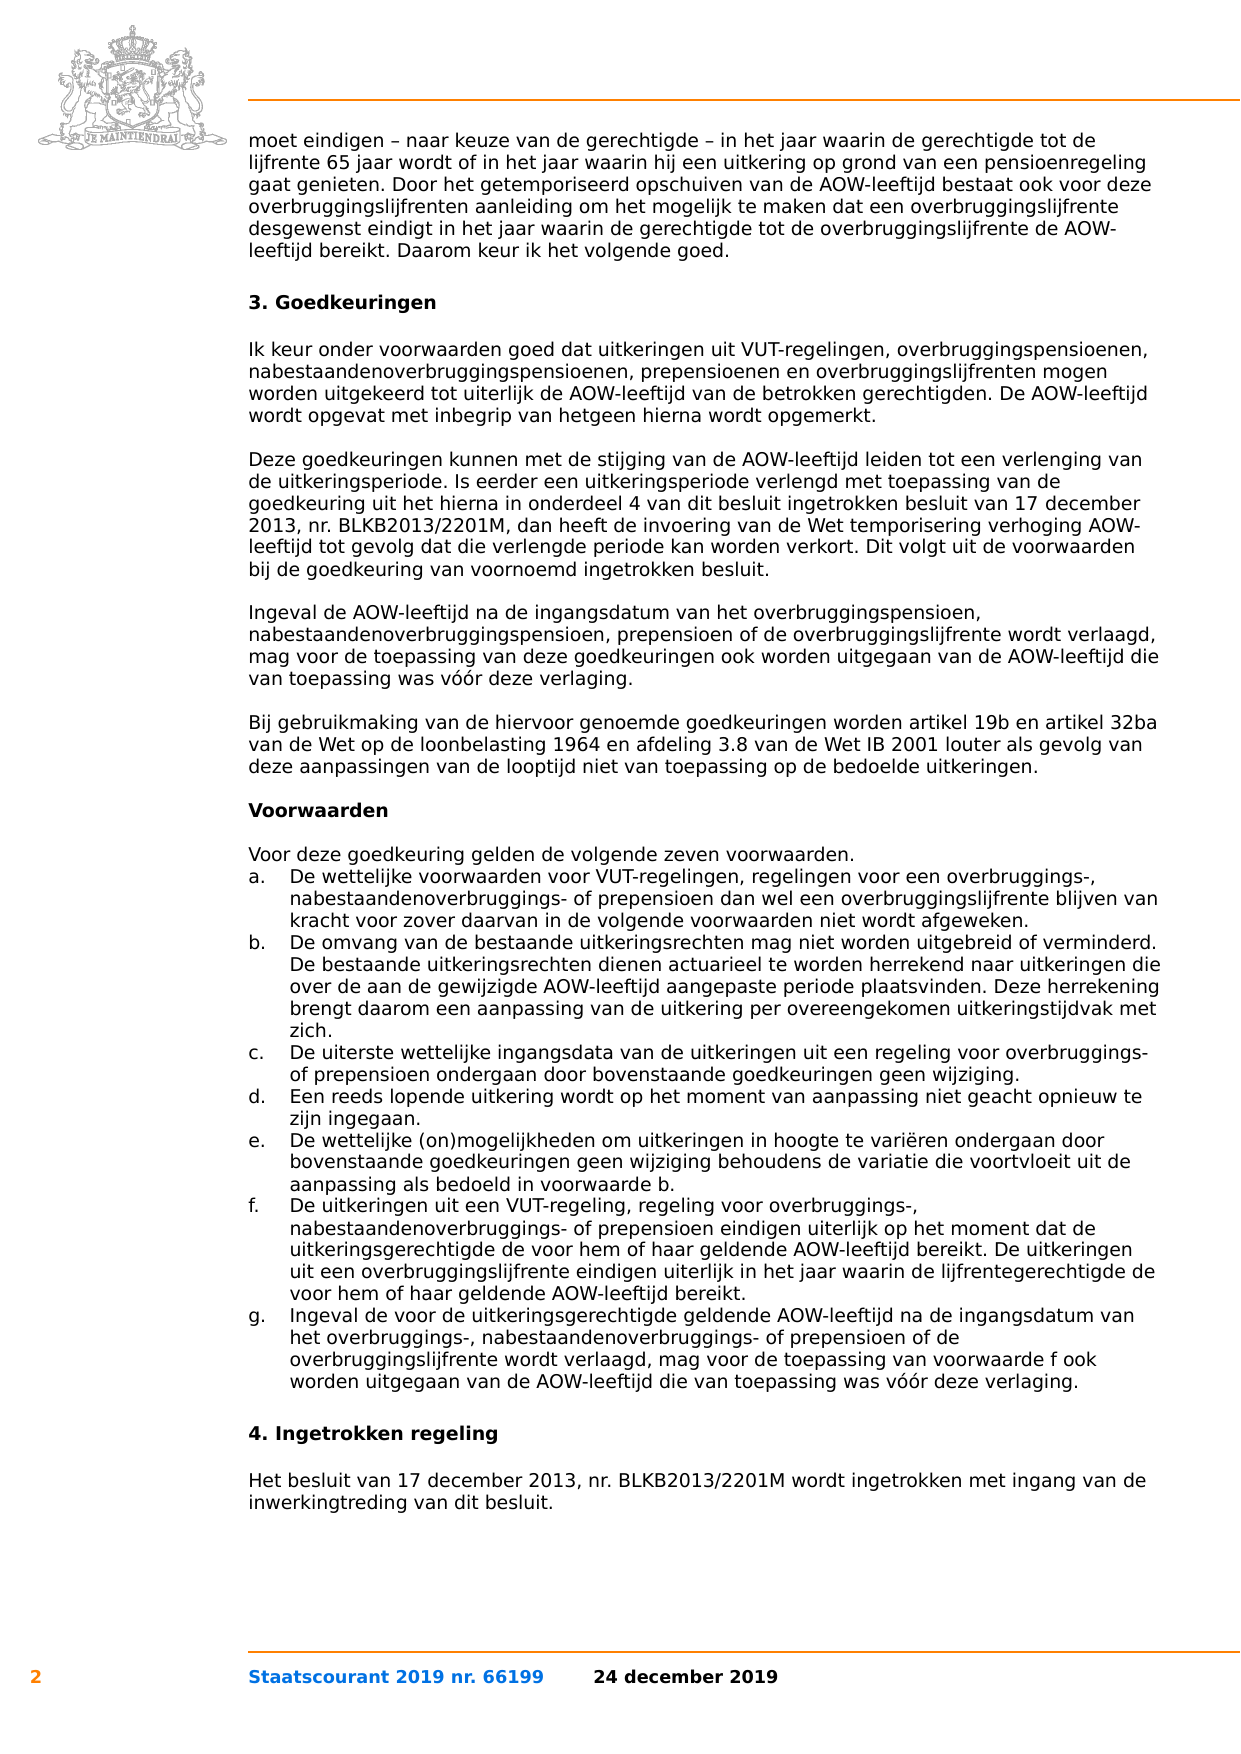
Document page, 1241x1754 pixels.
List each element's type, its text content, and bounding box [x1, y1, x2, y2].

text a. De wettelijke voorwaarden voor VUT-regelingen, regelingen voor een overbruggings-, nabestaandenoverbruggings- of prepensioen dan wel een overbruggingslijfrente blijven van kracht voor zover daarvan in de volgende voorwaarden niet wordt afgeweken. [248, 866, 1163, 932]
text b. De omvang van de bestaande uitkeringsrechten mag niet worden uitgebreid of verminderd. De bestaande uitkeringsrechten dienen actuarieel te worden herrekend naar uitkeringen die over de aan de gewijzigde AOW-leeftijd aangepaste periode plaatsvinden. Deze herrekening brengt daarom een aanpassing van de uitkering per overeengekomen uitkeringstijdvak met zich. [248, 932, 1163, 1042]
text Ik keur onder voorwaarden goed dat uitkeringen uit VUT-regelingen, overbruggingspensioenen, nabestaandenoverbruggingspensioenen, prepensioenen en overbruggingslijfrenten mogen worden uitgekeerd tot uiterlijk de AOW-leeftijd van de betrokken gerechtigden. De AOW-leeftijd wordt opgevat met inbegrip van hetgeen hierna wordt opgemerkt. [248, 339, 1163, 427]
text Het besluit van 17 december 2013, nr. BLKB2013/2201M wordt ingetrokken met ingang van de inwerkingtreding van dit besluit. [248, 1470, 1163, 1514]
subtitle 3. Goedkeuringen [248, 292, 1163, 314]
text Bij gebruikmaking van de hiervoor genoemde goedkeuringen worden artikel 19b en artikel 32ba van de Wet op de loonbelasting 1964 en afdeling 3.8 van de Wet IB 2001 louter als gevolg van deze aanpassingen van de looptijd niet van toepassing op de bedoelde uitkeringen. [248, 712, 1163, 778]
text f. De uitkeringen uit een VUT-regeling, regeling voor overbruggings-, nabestaandenoverbruggings- of prepensioen eindigen uiterlijk op het moment dat de uitkeringsgerechtigde de voor hem of haar geldende AOW-leeftijd bereikt. De uitkeringen uit een overbruggingslijfrente eindigen uiterlijk in het jaar waarin de lijfrentegerechtigde de voor hem of haar geldende AOW-leeftijd bereikt. [248, 1195, 1163, 1305]
subtitle 4. Ingetrokken regeling [248, 1423, 1163, 1445]
picture [38, 25, 227, 150]
text d. Een reeds lopende uitkering wordt op het moment van aanpassing niet geacht opnieuw te zijn ingegaan. [248, 1086, 1163, 1129]
text Ingeval de AOW-leeftijd na de ingangsdatum van het overbruggingspensioen, nabestaandenoverbruggingspensioen, prepensioen of de overbruggingslijfrente wordt verlaagd, mag voor de toepassing van deze goedkeuringen ook worden uitgegaan van de AOW-leeftijd die van toepassing was vóór deze verlaging. [248, 602, 1163, 690]
text e. De wettelijke (on)mogelijkheden om uitkeringen in hoogte te variëren ondergaan door bovenstaande goedkeuringen geen wijziging behoudens de variatie die voortvloeit uit de aanpassing als bedoeld in voorwaarde b. [248, 1129, 1163, 1195]
text Deze goedkeuringen kunnen met de stijging van de AOW-leeftijd leiden tot een verlenging van de uitkeringsperiode. Is eerder een uitkeringsperiode verlengd met toepassing van de goedkeuring uit het hierna in onderdeel 4 van dit besluit ingetrokken besluit van 17 december 2013, nr. BLKB2013/2201M, dan heeft de invoering van de Wet temporisering verhoging AOW-leeftijd tot gevolg dat die verlengde periode kan worden verkort. Dit volgt uit de voorwaarden bij de goedkeuring van voornoemd ingetrokken besluit. [248, 448, 1163, 580]
text moet eindigen – naar keuze van de gerechtigde – in het jaar waarin de gerechtigde tot de lijfrente 65 jaar wordt of in het jaar waarin hij een uitkering op grond van een pensioenregeling gaat genieten. Door het getemporiseerd opschuiven van de AOW-leeftijd bestaat ook voor deze overbruggingslijfrenten aanleiding om het mogelijk te maken dat een overbruggingslijfrente desgewenst eindigt in het jaar waarin de gerechtigde tot de overbruggingslijfrente de AOW-leeftijd bereikt. Daarom keur ik het volgende goed. [248, 130, 1163, 262]
text Voor deze goedkeuring gelden de volgende zeven voorwaarden. [248, 844, 1163, 866]
subtitle Voorwaarden [248, 800, 1163, 822]
text c. De uiterste wettelijke ingangsdata van de uitkeringen uit een regeling voor overbruggings- of prepensioen ondergaan door bovenstaande goedkeuringen geen wijziging. [248, 1042, 1163, 1086]
text g. Ingeval de voor de uitkeringsgerechtigde geldende AOW-leeftijd na de ingangsdatum van het overbruggings-, nabestaandenoverbruggings- of prepensioen of de overbruggingslijfrente wordt verlaagd, mag voor de toepassing van voorwaarde f ook worden uitgegaan van de AOW-leeftijd die van toepassing was vóór deze verlaging. [248, 1305, 1163, 1393]
